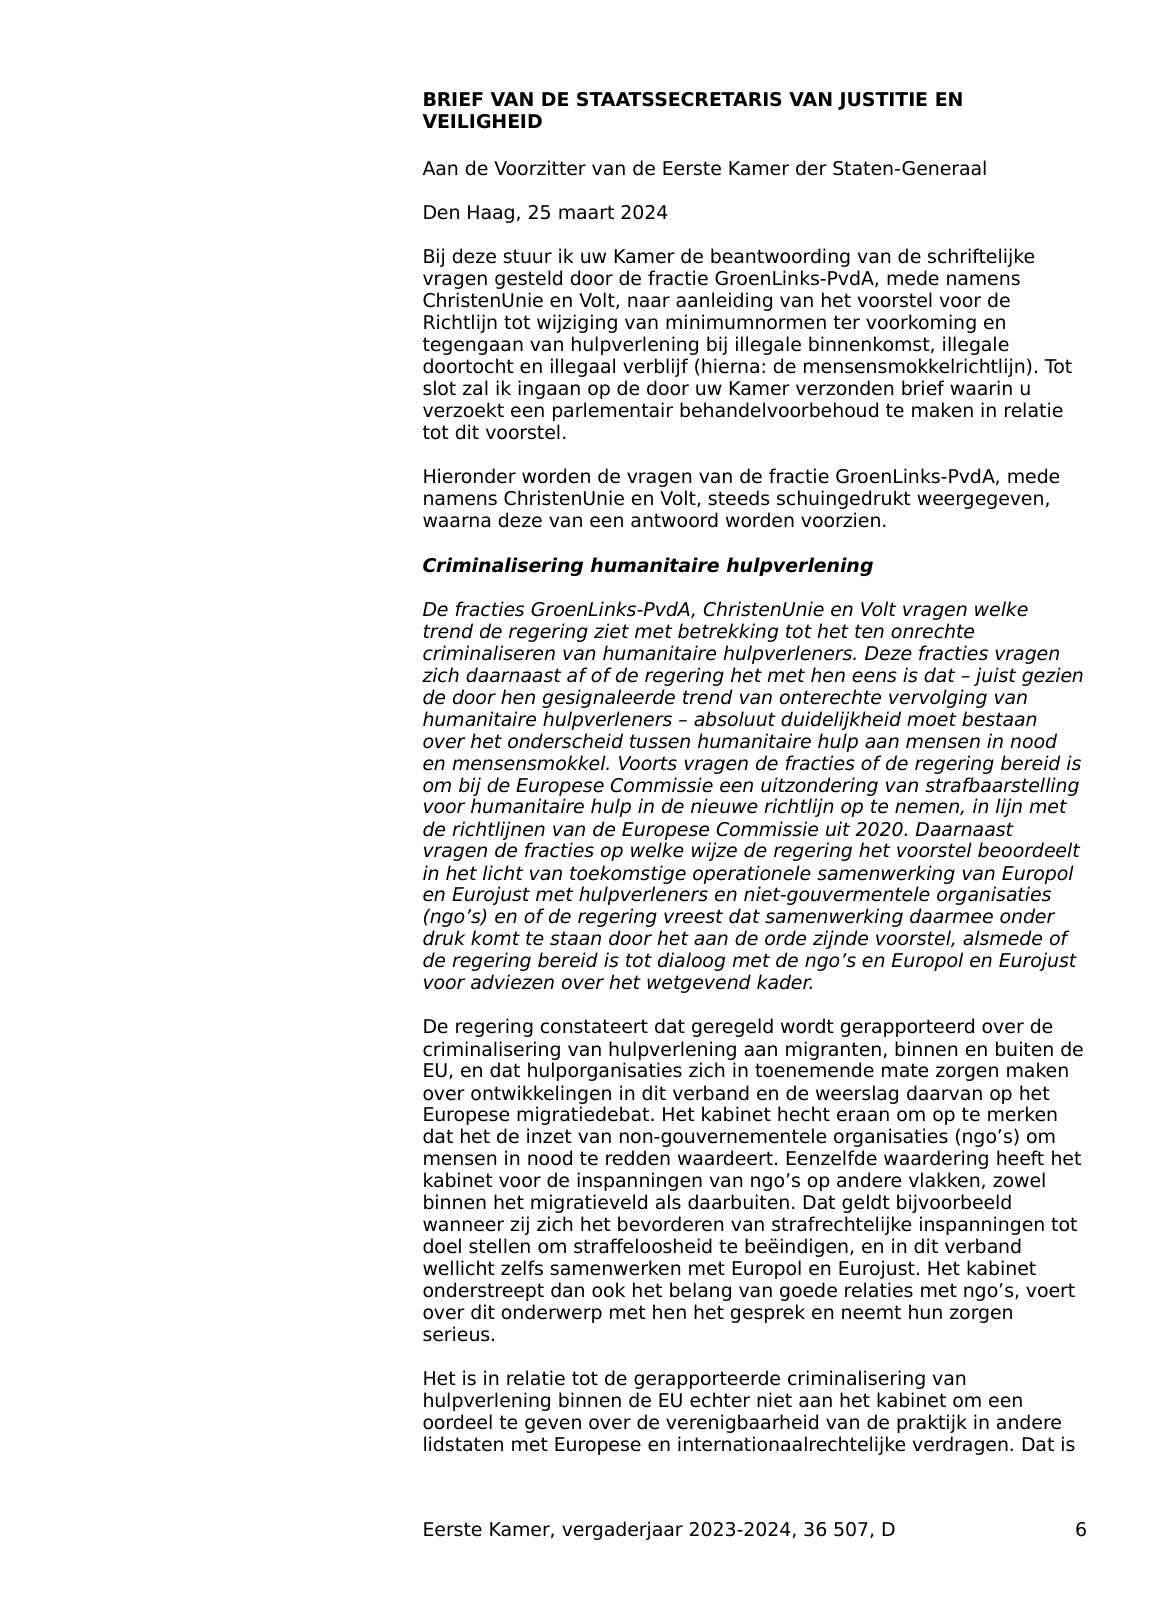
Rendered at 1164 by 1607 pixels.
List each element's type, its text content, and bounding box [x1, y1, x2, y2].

subtitle BRIEF VAN DE STAATSSECRETARIS VAN JUSTITIE EN VEILIGHEID [422, 89, 1087, 133]
text De fracties GroenLinks-PvdA, ChristenUnie en Volt vragen welke trend de regering ziet met betrekking tot het ten onrechte criminaliseren van humanitaire hulpverleners. Deze fracties vragen zich daarnaast af of de regering het met hen eens is dat – juist gezien de door hen gesignaleerde trend van onterechte vervolging van humanitaire hulpverleners – absoluut duidelijkheid moet bestaan over het onderscheid tussen humanitaire hulp aan mensen in nood en mensensmokkel. Voorts vragen de fracties of de regering bereid is om bij de Europese Commissie een uitzondering van strafbaarstelling voor humanitaire hulp in de nieuwe richtlijn op te nemen, in lijn met de richtlijnen van de Europese Commissie uit 2020. Daarnaast vragen de fracties op welke wijze de regering het voorstel beoordeelt in het licht van toekomstige operationele samenwerking van Europol en Eurojust met hulpverleners en niet-gouvermentele organisaties (ngo’s) en of de regering vreest dat samenwerking daarmee onder druk komt te staan door het aan de orde zijnde voorstel, alsmede of de regering bereid is tot dialoog met de ngo’s en Europol en Eurojust voor adviezen over het wetgevend kader. [422, 599, 1087, 994]
subtitle Criminalisering humanitaire hulpverlening [422, 554, 1087, 576]
text Bij deze stuur ik uw Kamer de beantwoording van de schriftelijke vragen gesteld door de fractie GroenLinks-PvdA, mede namens ChristenUnie en Volt, naar aanleiding van het voorstel voor de Richtlijn tot wijziging van minimumnormen ter voorkoming en tegengaan van hulpverlening bij illegale binnenkomst, illegale doortocht en illegaal verblĳf (hierna: de mensensmokkelrichtlijn). Tot slot zal ik ingaan op de door uw Kamer verzonden brief waarin u verzoekt een parlementair behandelvoorbehoud te maken in relatie tot dit voorstel. [422, 246, 1087, 444]
text Aan de Voorzitter van de Eerste Kamer der Staten-Generaal [422, 158, 1087, 180]
text Het is in relatie tot de gerapporteerde criminalisering van hulpverlening binnen de EU echter niet aan het kabinet om een oordeel te geven over de verenigbaarheid van de praktijk in andere lidstaten met Europese en internationaalrechtelijke verdragen. Dat is [422, 1368, 1087, 1456]
text De regering constateert dat geregeld wordt gerapporteerd over de criminalisering van hulpverlening aan migranten, binnen en buiten de EU, en dat hulporganisaties zich in toenemende mate zorgen maken over ontwikkelingen in dit verband en de weerslag daarvan op het Europese migratiedebat. Het kabinet hecht eraan om op te merken dat het de inzet van non-gouvernementele organisaties (ngo’s) om mensen in nood te redden waardeert. Eenzelfde waardering heeft het kabinet voor de inspanningen van ngo’s op andere vlakken, zowel binnen het migratieveld als daarbuiten. Dat geldt bijvoorbeeld wanneer zij zich het bevorderen van strafrechtelijke inspanningen tot doel stellen om straffeloosheid te beëindigen, en in dit verband wellicht zelfs samenwerken met Europol en Eurojust. Het kabinet onderstreept dan ook het belang van goede relaties met ngo’s, voert over dit onderwerp met hen het gesprek en neemt hun zorgen serieus. [422, 1016, 1087, 1346]
text Den Haag, 25 maart 2024 [422, 202, 1087, 224]
text Hieronder worden de vragen van de fractie GroenLinks-PvdA, mede namens ChristenUnie en Volt, steeds schuingedrukt weergegeven, waarna deze van een antwoord worden voorzien. [422, 466, 1087, 532]
